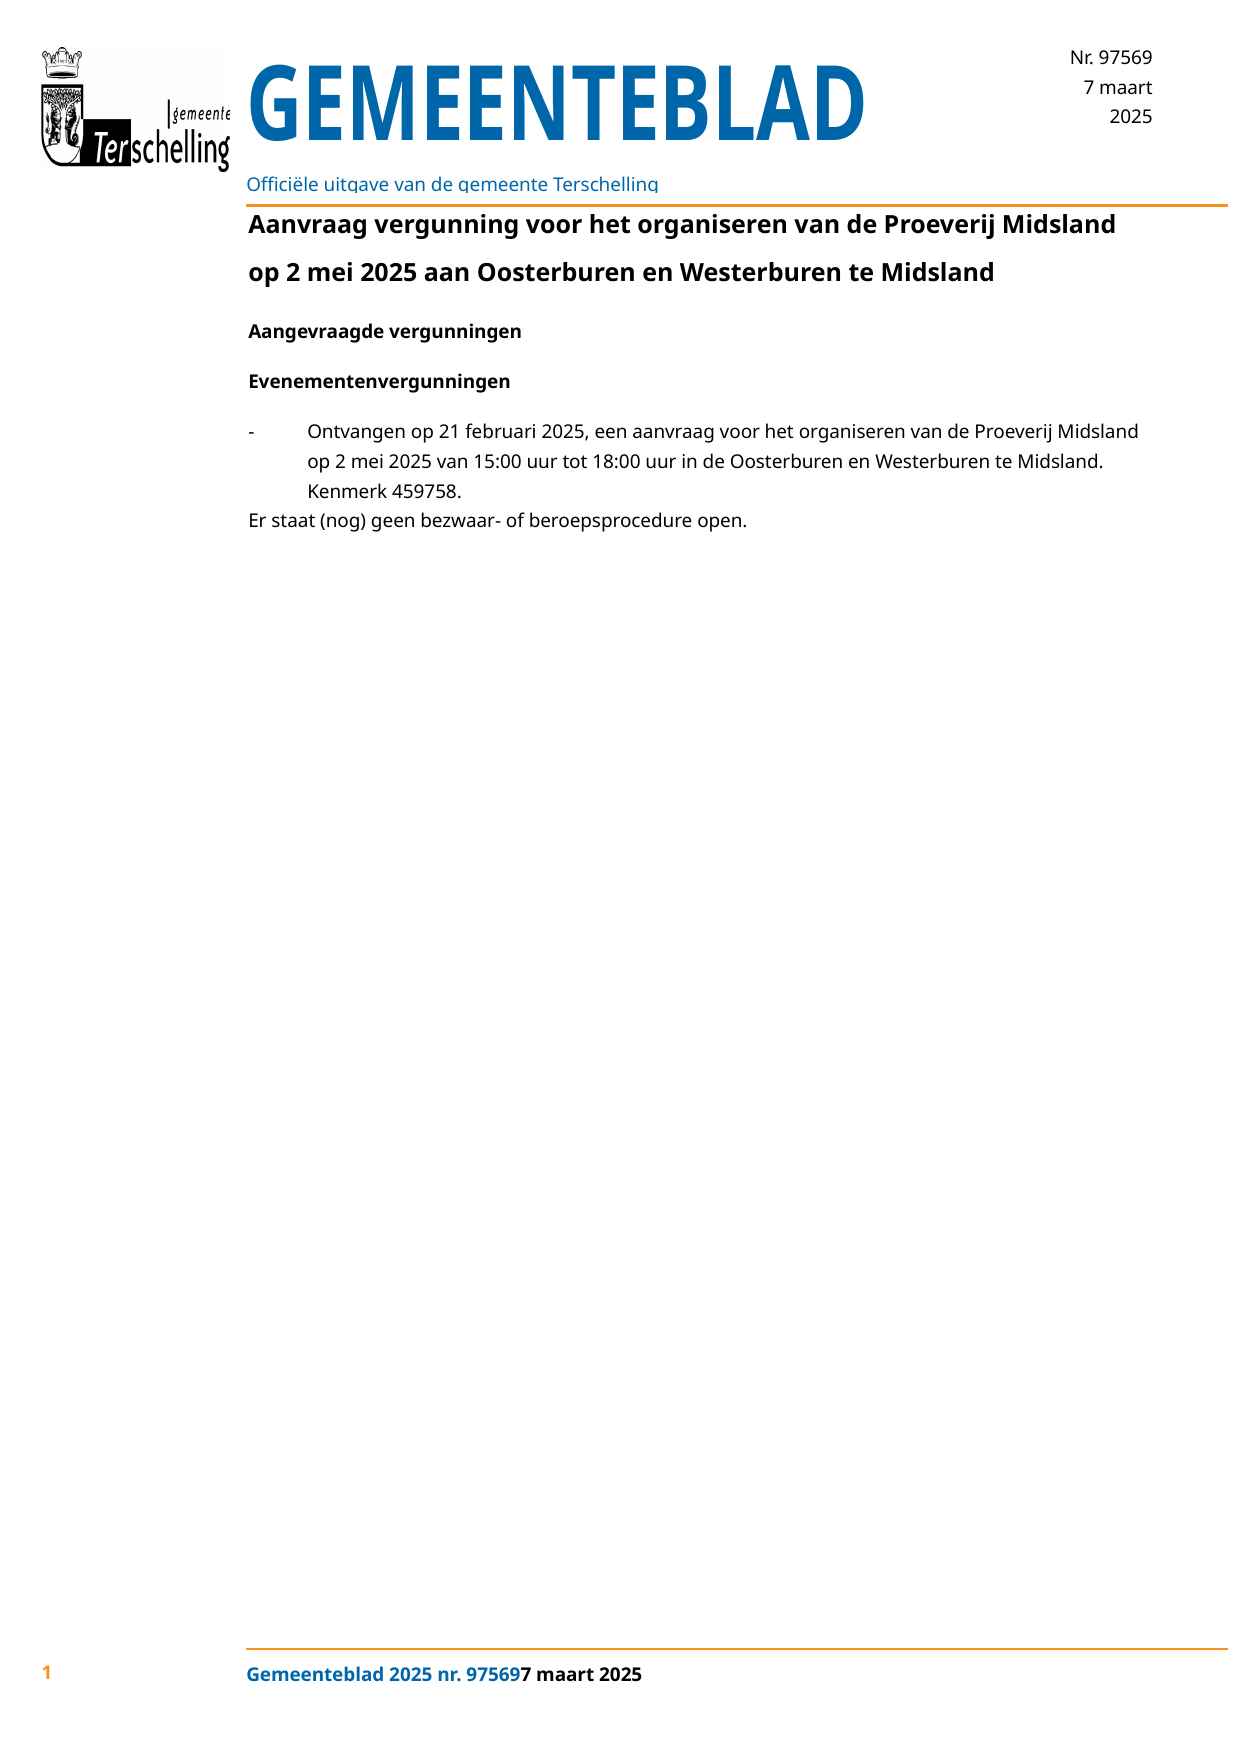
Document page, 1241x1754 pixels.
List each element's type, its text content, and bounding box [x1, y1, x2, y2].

list Ontvangen op 21 februari 2025, een aanvraag voor het organiseren van de Proeverij Midsland op 2 mei 2025 van 15:00 uur tot 18:00 uur in de Oosterburen en Westerburen te Midsland. Kenmerk 459758. [248, 419, 1152, 504]
text Er staat (nog) geen bezwaar- of beroepsprocedure open. [248, 507, 1152, 533]
text Aangevraagde vergunningen [248, 318, 1152, 344]
text Aanvraag vergunning voor het organiseren van de Proeverij Midsland op 2 mei 2025 aan Oosterburen en Westerburen te Midsland [248, 207, 1152, 288]
text Evenementenvergunningen [248, 368, 1152, 394]
picture [41, 47, 231, 172]
